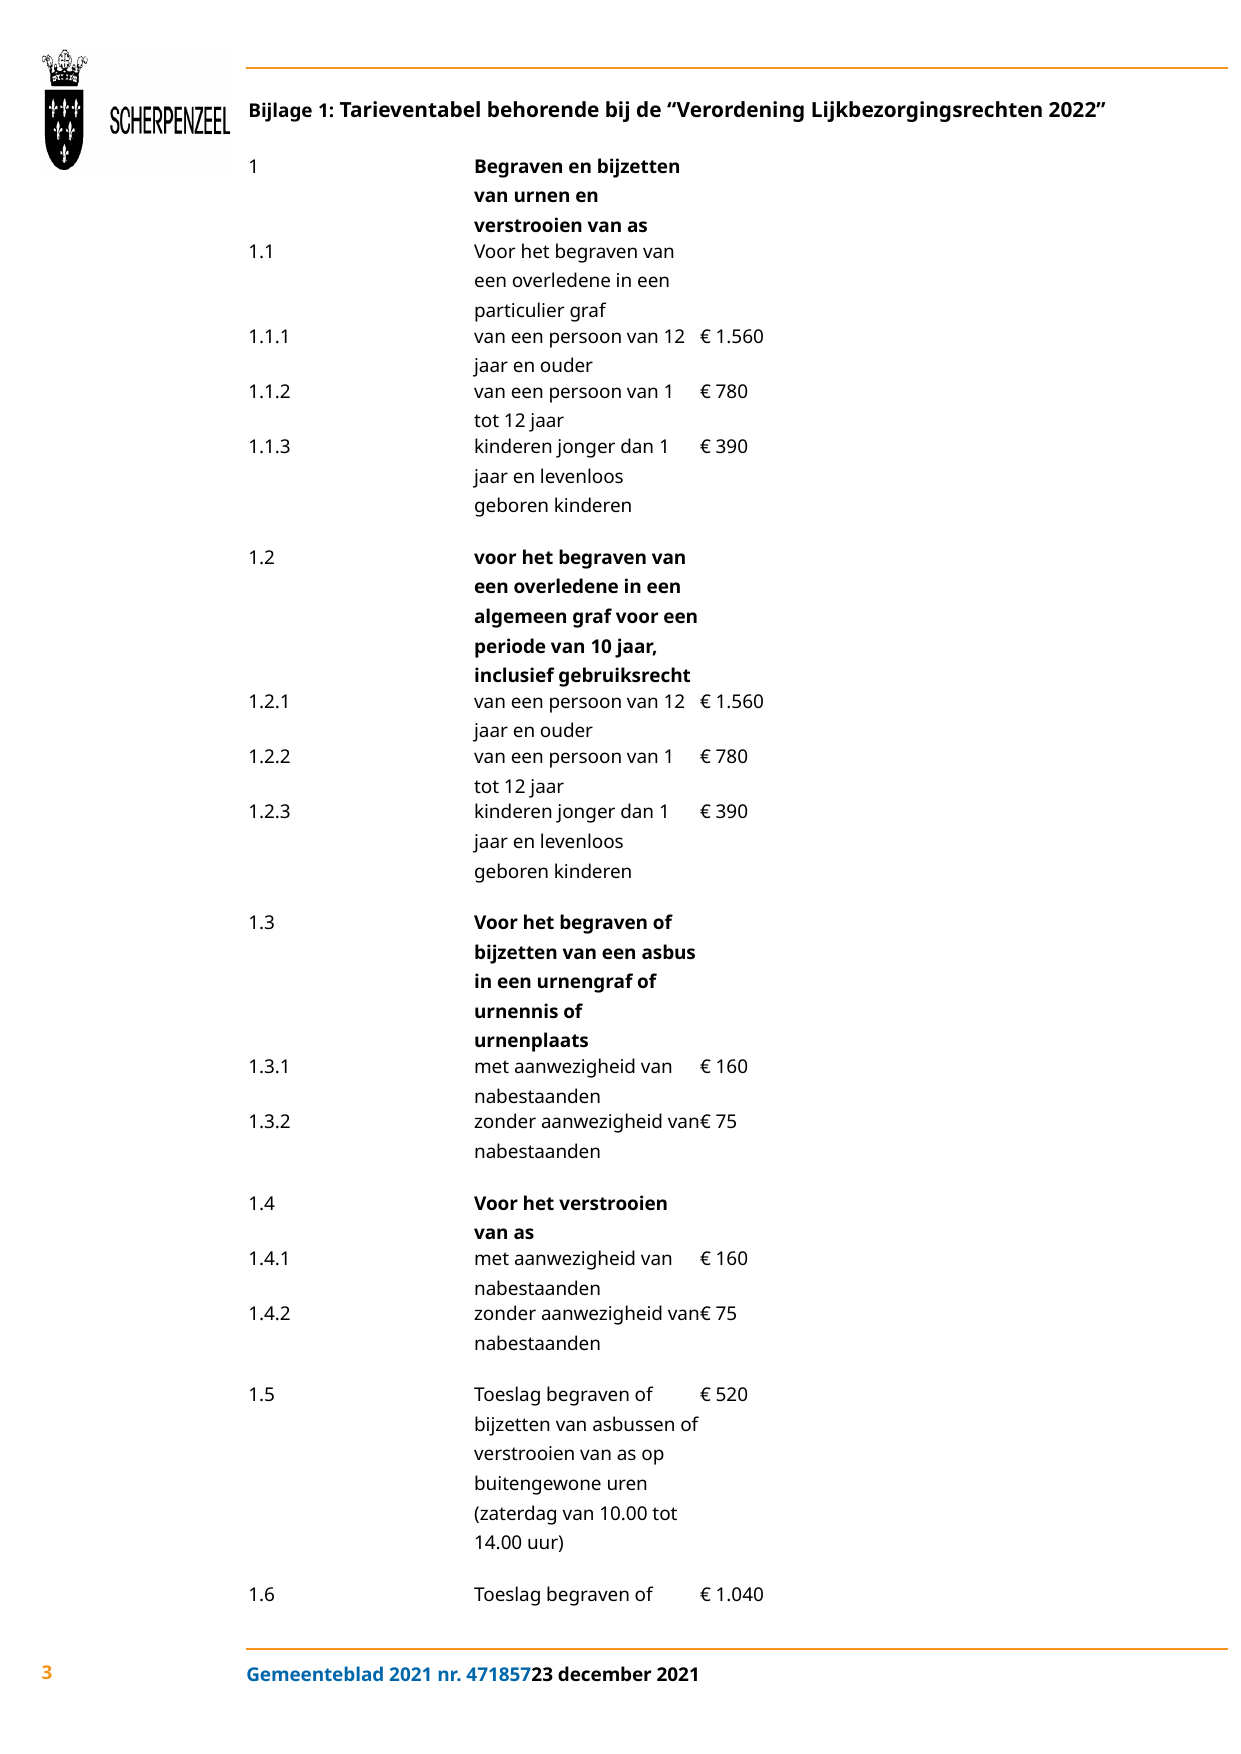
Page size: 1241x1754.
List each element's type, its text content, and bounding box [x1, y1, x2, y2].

table_cell [700, 544, 1152, 688]
table_cell [700, 238, 1152, 323]
table_cell [926, 884, 1152, 909]
table_cell van een persoon van 12 jaar en ouder [474, 688, 700, 743]
table_header [700, 153, 1152, 238]
table_cell 1.1.1 [248, 323, 474, 378]
table_cell € 390 [700, 434, 1152, 518]
table_cell € 1.560 [700, 323, 1152, 378]
table_cell Voor het begraven of bijzetten van een asbus in een urnengraf of urnennis of urnenplaats [474, 909, 700, 1053]
table_cell € 1.040 [700, 1581, 1152, 1607]
table_cell € 75 [700, 1109, 1152, 1164]
table_cell € 75 [700, 1300, 1152, 1356]
table_cell € 1.560 [700, 688, 1152, 743]
table_cell van een persoon van 1 tot 12 jaar [474, 378, 700, 433]
table_cell € 160 [700, 1054, 1152, 1109]
table_cell 1.2.2 [248, 744, 474, 799]
table_cell zonder aanwezigheid van nabestaanden [474, 1300, 700, 1356]
table_cell met aanwezigheid van nabestaanden [474, 1245, 700, 1300]
table_cell [700, 1190, 1152, 1245]
table_cell [248, 1164, 926, 1190]
table_cell [248, 518, 926, 544]
table_cell € 390 [700, 799, 1152, 884]
table_cell 1.3.2 [248, 1109, 474, 1164]
table_cell [248, 1356, 926, 1381]
table_cell 1.2 [248, 544, 474, 688]
table_cell 1.4.2 [248, 1300, 474, 1356]
picture [41, 47, 231, 172]
table_cell 1.3.1 [248, 1054, 474, 1109]
table_cell 1.2.1 [248, 688, 474, 743]
table_cell zonder aanwezigheid van nabestaanden [474, 1109, 700, 1164]
text Bijlage 1: Tarieventabel behorende bij de “Verordening Lijkbezorgingsrechten 2022” [248, 95, 1152, 123]
table_header Begraven en bijzetten van urnen en verstrooien van as [474, 153, 700, 238]
table_cell met aanwezigheid van nabestaanden [474, 1054, 700, 1109]
table_cell Toeslag begraven of [474, 1581, 700, 1607]
table_cell [926, 518, 1152, 544]
table_cell kinderen jonger dan 1 jaar en levenloos geboren kinderen [474, 799, 700, 884]
table_cell [248, 1555, 926, 1581]
table_cell [926, 1164, 1152, 1190]
table_cell van een persoon van 12 jaar en ouder [474, 323, 700, 378]
table_cell [248, 884, 926, 909]
table_cell € 520 [700, 1381, 1152, 1555]
table_cell € 160 [700, 1245, 1152, 1300]
table_cell [926, 1555, 1152, 1581]
table_cell Voor het verstrooien van as [474, 1190, 700, 1245]
table_cell 1.1.3 [248, 434, 474, 518]
table_cell 1.1 [248, 238, 474, 323]
table_cell € 780 [700, 744, 1152, 799]
table_cell 1.1.2 [248, 378, 474, 433]
table_cell 1.6 [248, 1581, 474, 1607]
table_header 1 [248, 153, 474, 238]
table_cell 1.3 [248, 909, 474, 1053]
table_cell voor het begraven van een overledene in een algemeen graf voor een periode van 10 jaar, inclusief gebruiksrecht [474, 544, 700, 688]
table_cell [926, 1356, 1152, 1381]
table_cell van een persoon van 1 tot 12 jaar [474, 744, 700, 799]
table_cell [700, 909, 1152, 1053]
table_cell Voor het begraven van een overledene in een particulier graf [474, 238, 700, 323]
table_cell kinderen jonger dan 1 jaar en levenloos geboren kinderen [474, 434, 700, 518]
table_cell 1.5 [248, 1381, 474, 1555]
table_cell Toeslag begraven of bijzetten van asbussen of verstrooien van as op buitengewone uren (zaterdag van 10.00 tot 14.00 uur) [474, 1381, 700, 1555]
table_cell € 780 [700, 378, 1152, 433]
table_cell 1.4.1 [248, 1245, 474, 1300]
table_cell 1.4 [248, 1190, 474, 1245]
table_cell 1.2.3 [248, 799, 474, 884]
